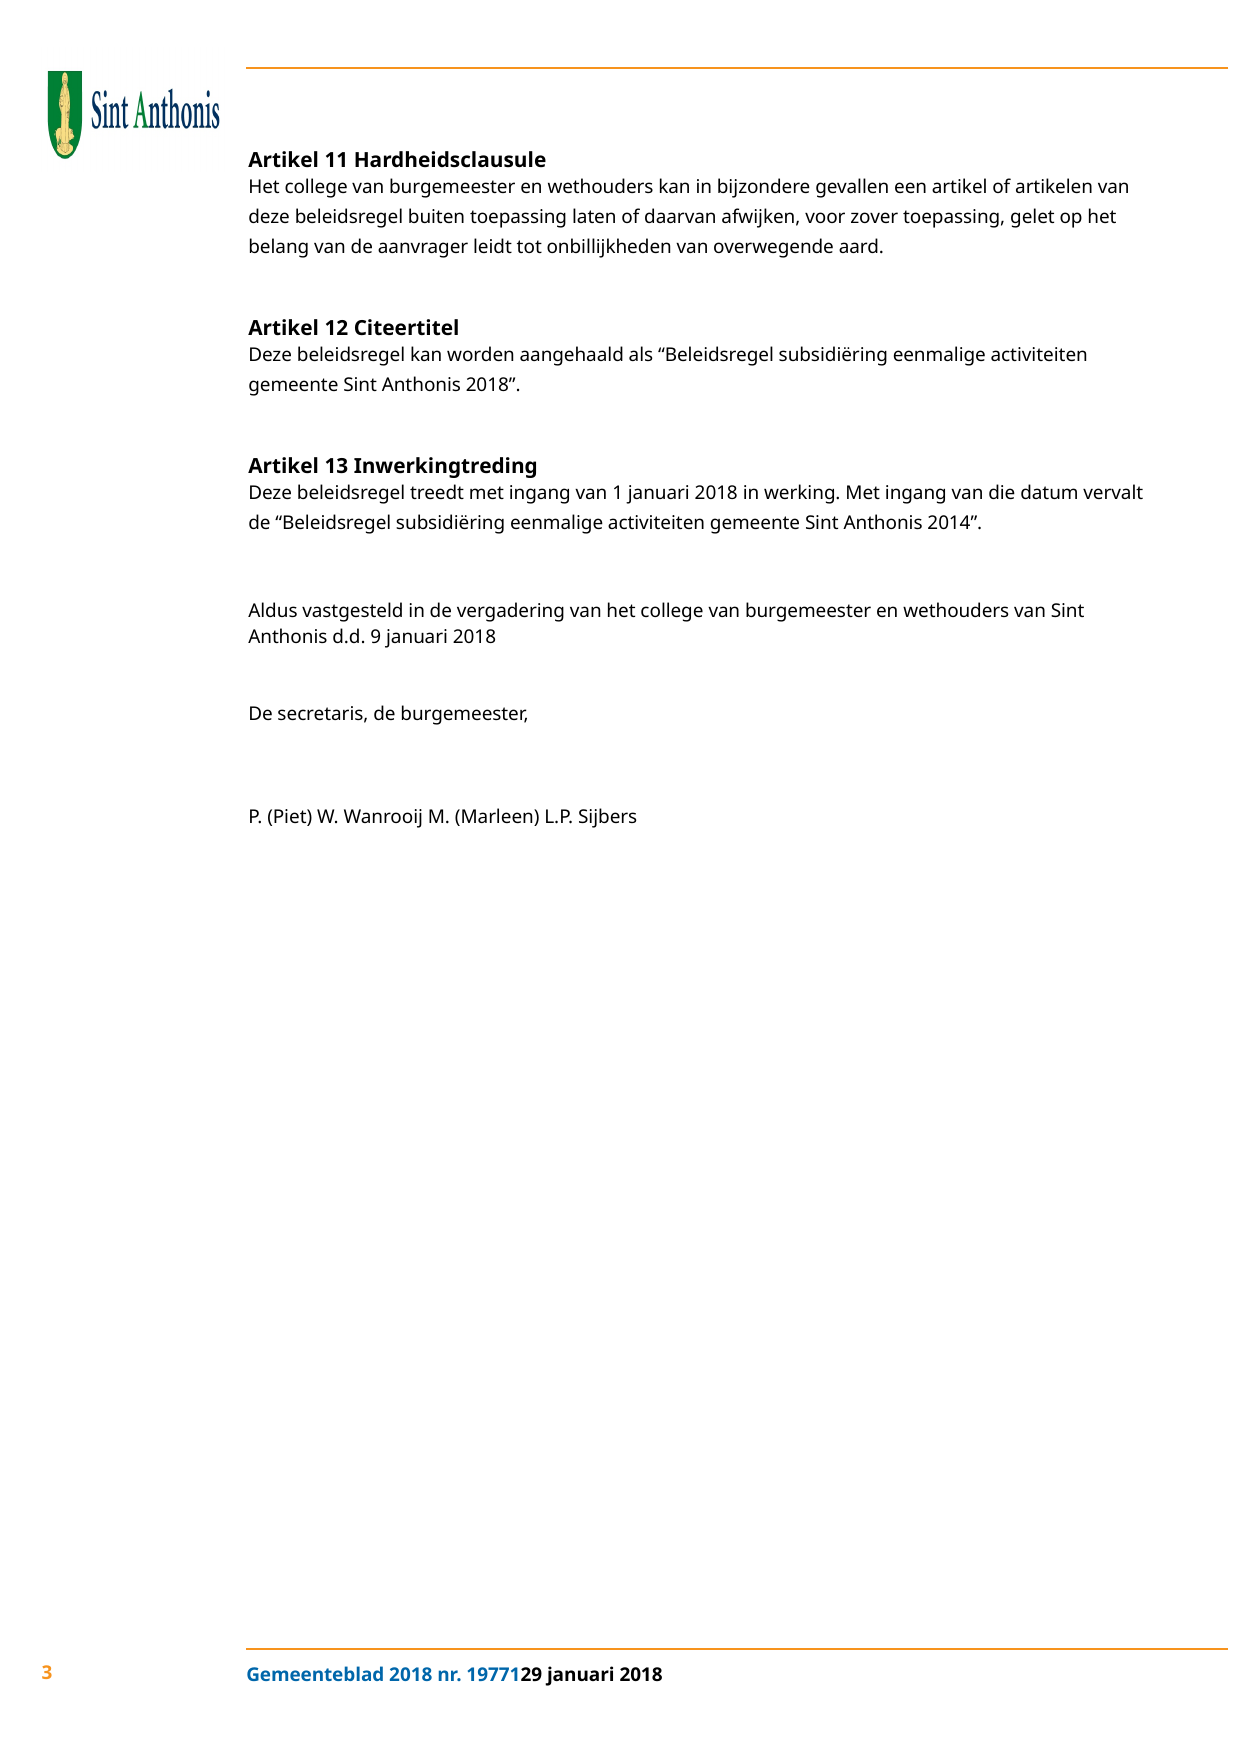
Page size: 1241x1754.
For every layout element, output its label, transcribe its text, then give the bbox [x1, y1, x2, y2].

text Artikel 13 Inwerkingtreding [248, 451, 1152, 479]
text Deze beleidsregel treedt met ingang van 1 januari 2018 in werking. Met ingang van die datum vervalt de “Beleidsregel subsidiëring eenmalige activiteiten gemeente Sint Anthonis 2014”. [248, 479, 1152, 534]
picture [41, 47, 231, 172]
text Het college van burgemeester en wethouders kan in bijzondere gevallen een artikel of artikelen van deze beleidsregel buiten toepassing laten of daarvan afwijken, voor zover toepassing, gelet op het belang van de aanvrager leidt tot onbillijkheden van overwegende aard. [248, 174, 1152, 258]
text Artikel 11 Hardheidsclausule [248, 145, 1152, 174]
text P. (Piet) W. Wanrooij M. (Marleen) L.P. Sijbers [248, 803, 1152, 829]
text Deze beleidsregel kan worden aangehaald als “Beleidsregel subsidiëring eenmalige activiteiten gemeente Sint Anthonis 2018”. [248, 341, 1152, 397]
text De secretaris, de burgemeester, [248, 701, 1152, 726]
text Aldus vastgesteld in de vergadering van het college van burgemeester en wethouders van Sint Anthonis d.d. 9 januari 2018 [248, 598, 1152, 649]
text Artikel 12 Citeertitel [248, 313, 1152, 341]
